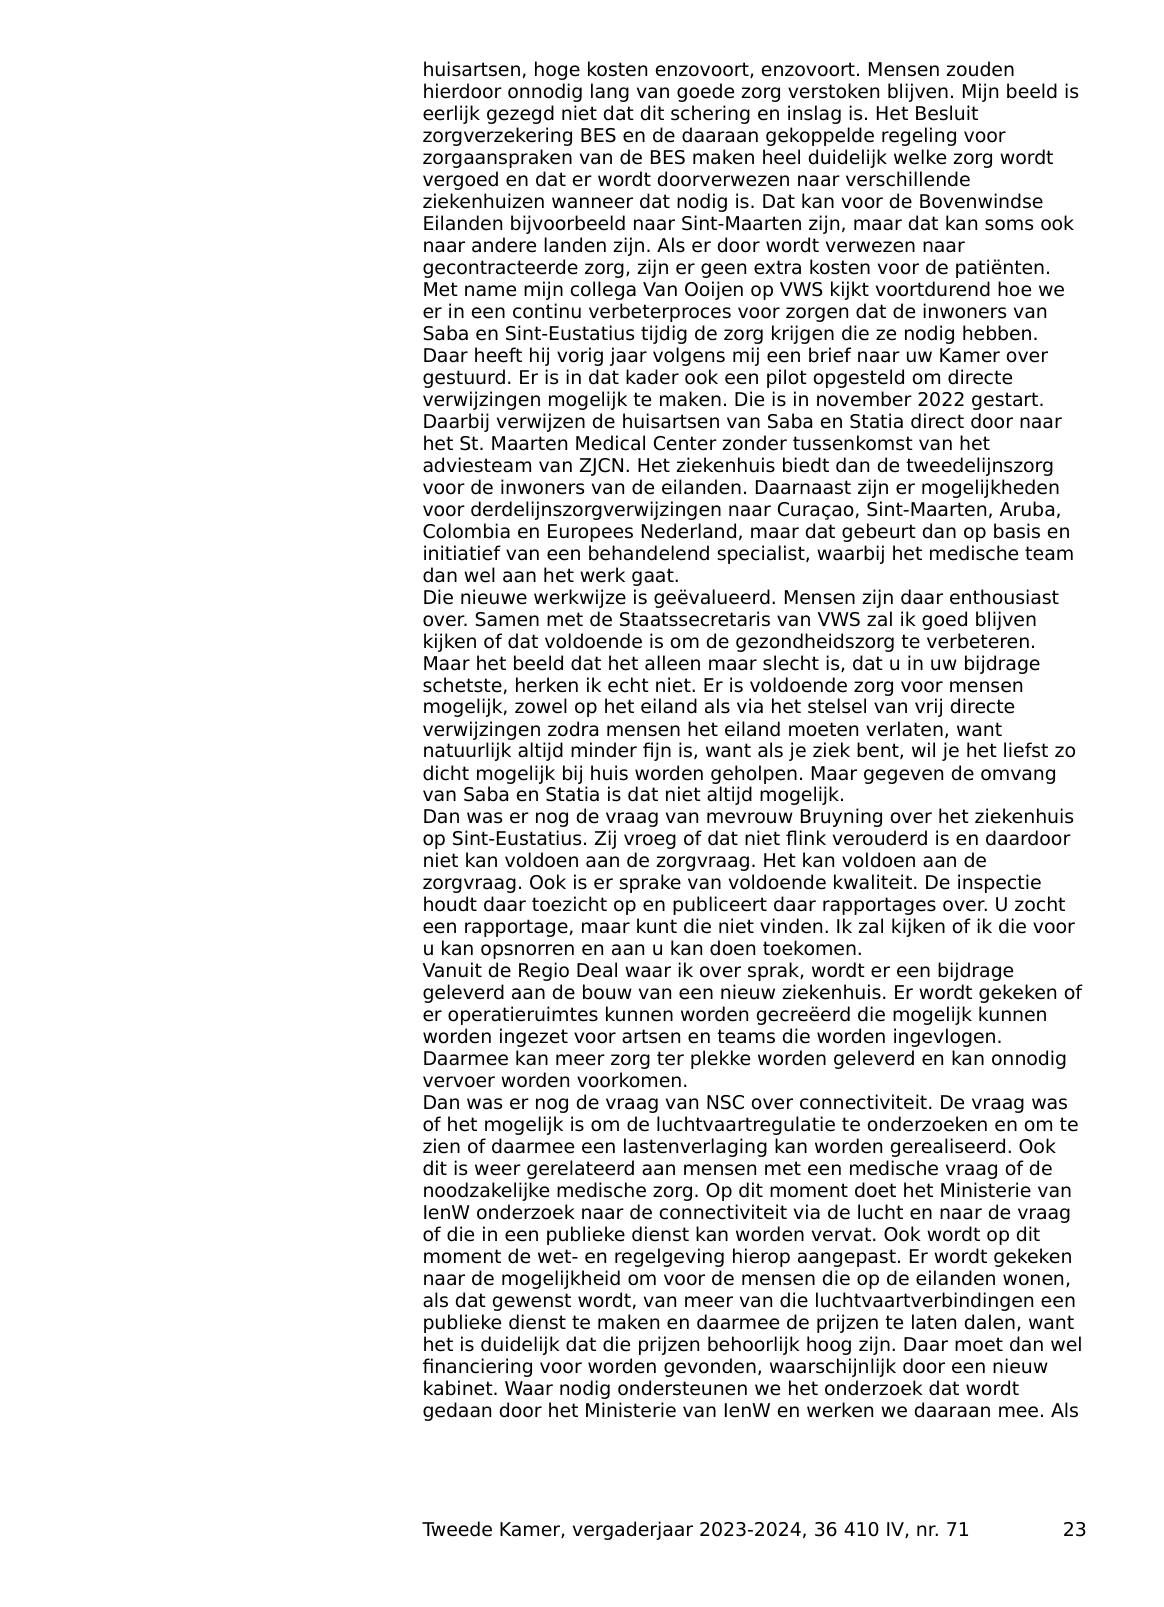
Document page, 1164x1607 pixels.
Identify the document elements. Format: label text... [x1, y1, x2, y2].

text Dan was er nog de vraag van mevrouw Bruyning over het ziekenhuis op Sint-Eustatius. Zij vroeg of dat niet flink verouderd is en daardoor niet kan voldoen aan de zorgvraag. Het kan voldoen aan de zorgvraag. Ook is er sprake van voldoende kwaliteit. De inspectie houdt daar toezicht op en publiceert daar rapportages over. U zocht een rapportage, maar kunt die niet vinden. Ik zal kijken of ik die voor u kan opsnorren en aan u kan doen toekomen. [422, 806, 1087, 960]
text Met name mijn collega Van Ooijen op VWS kijkt voortdurend hoe we er in een continu verbeterproces voor zorgen dat de inwoners van Saba en Sint-Eustatius tijdig de zorg krijgen die ze nodig hebben. Daar heeft hij vorig jaar volgens mij een brief naar uw Kamer over gestuurd. Er is in dat kader ook een pilot opgesteld om directe verwijzingen mogelijk te maken. Die is in november 2022 gestart. Daarbij verwijzen de huisartsen van Saba en Statia direct door naar het St. Maarten Medical Center zonder tussenkomst van het adviesteam van ZJCN. Het ziekenhuis biedt dan de tweedelijnszorg voor de inwoners van de eilanden. Daarnaast zijn er mogelijkheden voor derdelijnszorgverwijzingen naar Curaçao, Sint-Maarten, Aruba, Colombia en Europees Nederland, maar dat gebeurt dan op basis en initiatief van een behandelend specialist, waarbij het medische team dan wel aan het werk gaat. [422, 279, 1087, 587]
text huisartsen, hoge kosten enzovoort, enzovoort. Mensen zouden hierdoor onnodig lang van goede zorg verstoken blijven. Mijn beeld is eerlijk gezegd niet dat dit schering en inslag is. Het Besluit zorgverzekering BES en de daaraan gekoppelde regeling voor zorgaanspraken van de BES maken heel duidelijk welke zorg wordt vergoed en dat er wordt doorverwezen naar verschillende ziekenhuizen wanneer dat nodig is. Dat kan voor de Bovenwindse Eilanden bijvoorbeeld naar Sint-Maarten zijn, maar dat kan soms ook naar andere landen zijn. Als er door wordt verwezen naar gecontracteerde zorg, zijn er geen extra kosten voor de patiënten. [422, 59, 1087, 279]
text Die nieuwe werkwijze is geëvalueerd. Mensen zijn daar enthousiast over. Samen met de Staatssecretaris van VWS zal ik goed blijven kijken of dat voldoende is om de gezondheidszorg te verbeteren. Maar het beeld dat het alleen maar slecht is, dat u in uw bijdrage schetste, herken ik echt niet. Er is voldoende zorg voor mensen mogelijk, zowel op het eiland als via het stelsel van vrij directe verwijzingen zodra mensen het eiland moeten verlaten, want natuurlijk altijd minder fijn is, want als je ziek bent, wil je het liefst zo dicht mogelijk bij huis worden geholpen. Maar gegeven de omvang van Saba en Statia is dat niet altijd mogelijk. [422, 587, 1087, 806]
text Dan was er nog de vraag van NSC over connectiviteit. De vraag was of het mogelijk is om de luchtvaartregulatie te onderzoeken en om te zien of daarmee een lastenverlaging kan worden gerealiseerd. Ook dit is weer gerelateerd aan mensen met een medische vraag of de noodzakelijke medische zorg. Op dit moment doet het Ministerie van IenW onderzoek naar de connectiviteit via de lucht en naar de vraag of die in een publieke dienst kan worden vervat. Ook wordt op dit moment de wet- en regelgeving hierop aangepast. Er wordt gekeken naar de mogelijkheid om voor de mensen die op de eilanden wonen, als dat gewenst wordt, van meer van die luchtvaartverbindingen een publieke dienst te maken en daarmee de prijzen te laten dalen, want het is duidelijk dat die prijzen behoorlijk hoog zijn. Daar moet dan wel financiering voor worden gevonden, waarschijnlijk door een nieuw kabinet. Waar nodig ondersteunen we het onderzoek dat wordt gedaan door het Ministerie van IenW en werken we daaraan mee. Als [422, 1092, 1087, 1422]
text Vanuit de Regio Deal waar ik over sprak, wordt er een bijdrage geleverd aan de bouw van een nieuw ziekenhuis. Er wordt gekeken of er operatieruimtes kunnen worden gecreëerd die mogelijk kunnen worden ingezet voor artsen en teams die worden ingevlogen. Daarmee kan meer zorg ter plekke worden geleverd en kan onnodig vervoer worden voorkomen. [422, 960, 1087, 1092]
